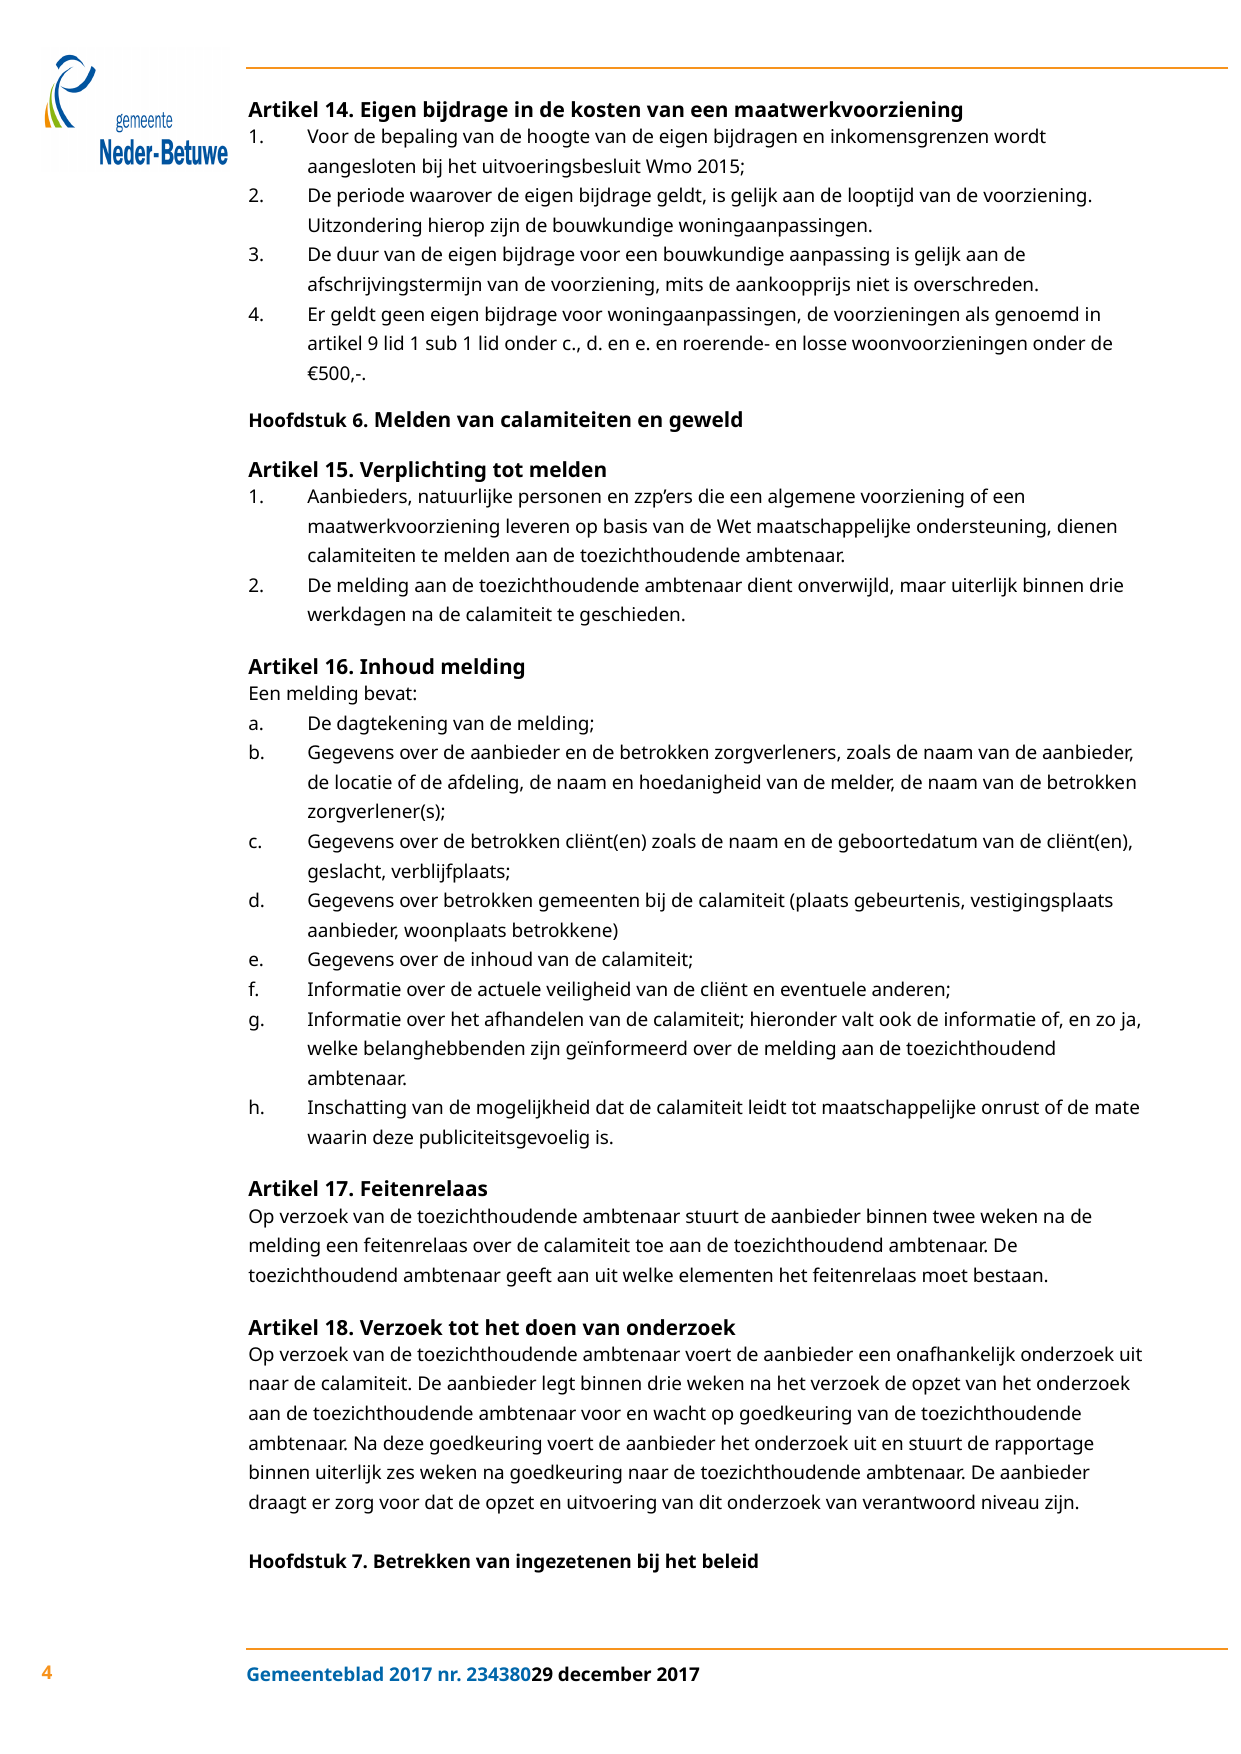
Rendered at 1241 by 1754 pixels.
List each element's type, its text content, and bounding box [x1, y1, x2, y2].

list Er geldt geen eigen bijdrage voor woningaanpassingen, de voorzieningen als genoemd in artikel 9 lid 1 sub 1 lid onder c., d. en e. en roerende- en losse woonvoorzieningen onder de €500,-. [248, 301, 1152, 386]
list Voor de bepaling van de hoogte van de eigen bijdragen en inkomensgrenzen wordt aangesloten bij het uitvoeringsbesluit Wmo 2015; [248, 123, 1152, 178]
list Informatie over het afhandelen van de calamiteit; hieronder valt ook de informatie of, en zo ja, welke belanghebbenden zijn geïnformeerd over de melding aan de toezichthoudend ambtenaar. [248, 1006, 1152, 1091]
list Informatie over de actuele veiligheid van de cliënt en eventuele anderen; [248, 976, 1152, 1002]
text Artikel 18. Verzoek tot het doen van onderzoek [248, 1313, 1152, 1341]
list Aanbieders, natuurlijke personen en zzp’ers die een algemene voorziening of een maatwerkvoorziening leveren op basis van de Wet maatschappelijke ondersteuning, dienen calamiteiten te melden aan de toezichthoudende ambtenaar. [248, 483, 1152, 568]
list De duur van de eigen bijdrage voor een bouwkundige aanpassing is gelijk aan de afschrijvingstermijn van de voorziening, mits de aankoopprijs niet is overschreden. [248, 242, 1152, 297]
list De melding aan de toezichthoudende ambtenaar dient onverwijld, maar uiterlijk binnen drie werkdagen na de calamiteit te geschieden. [248, 572, 1152, 627]
text Op verzoek van de toezichthoudende ambtenaar voert de aanbieder een onafhankelijk onderzoek uit naar de calamiteit. De aanbieder legt binnen drie weken na het verzoek de opzet van het onderzoek aan de toezichthoudende ambtenaar voor en wacht op goedkeuring van de toezichthoudende ambtenaar. Na deze goedkeuring voert de aanbieder het onderzoek uit en stuurt de rapportage binnen uiterlijk zes weken na goedkeuring naar de toezichthoudende ambtenaar. De aanbieder draagt er zorg voor dat de opzet en uitvoering van dit onderzoek van verantwoord niveau zijn. [248, 1341, 1152, 1515]
text Een melding bevat: [248, 680, 1152, 706]
text Hoofdstuk 6. Melden van calamiteiten en geweld [248, 406, 1152, 434]
list De dagtekening van de melding; [248, 710, 1152, 736]
list Gegevens over de inhoud van de calamiteit; [248, 947, 1152, 972]
text Hoofdstuk 7. Betrekken van ingezetenen bij het beleid [248, 1548, 1152, 1574]
text Artikel 16. Inhoud melding [248, 652, 1152, 680]
text Artikel 14. Eigen bijdrage in de kosten van een maatwerkvoorziening [248, 95, 1152, 123]
list Gegevens over de betrokken cliënt(en) zoals de naam en de geboortedatum van de cliënt(en), geslacht, verblijfplaats; [248, 828, 1152, 884]
text Artikel 15. Verplichting tot melden [248, 455, 1152, 483]
list Gegevens over betrokken gemeenten bij de calamiteit (plaats gebeurtenis, vestigingsplaats aanbieder, woonplaats betrokkene) [248, 887, 1152, 943]
list Gegevens over de aanbieder en de betrokken zorgverleners, zoals de naam van de aanbieder, de locatie of de afdeling, de naam en hoedanigheid van de melder, de naam van de betrokken zorgverlener(s); [248, 739, 1152, 824]
picture [41, 47, 231, 172]
text Artikel 17. Feitenrelaas [248, 1174, 1152, 1203]
list Inschatting van de mogelijkheid dat de calamiteit leidt tot maatschappelijke onrust of de mate waarin deze publiciteitsgevoelig is. [248, 1094, 1152, 1150]
text Op verzoek van de toezichthoudende ambtenaar stuurt de aanbieder binnen twee weken na de melding een feitenrelaas over de calamiteit toe aan de toezichthoudend ambtenaar. De toezichthoudend ambtenaar geeft aan uit welke elementen het feitenrelaas moet bestaan. [248, 1203, 1152, 1288]
list De periode waarover de eigen bijdrage geldt, is gelijk aan de looptijd van de voorziening. Uitzondering hierop zijn de bouwkundige woningaanpassingen. [248, 182, 1152, 238]
